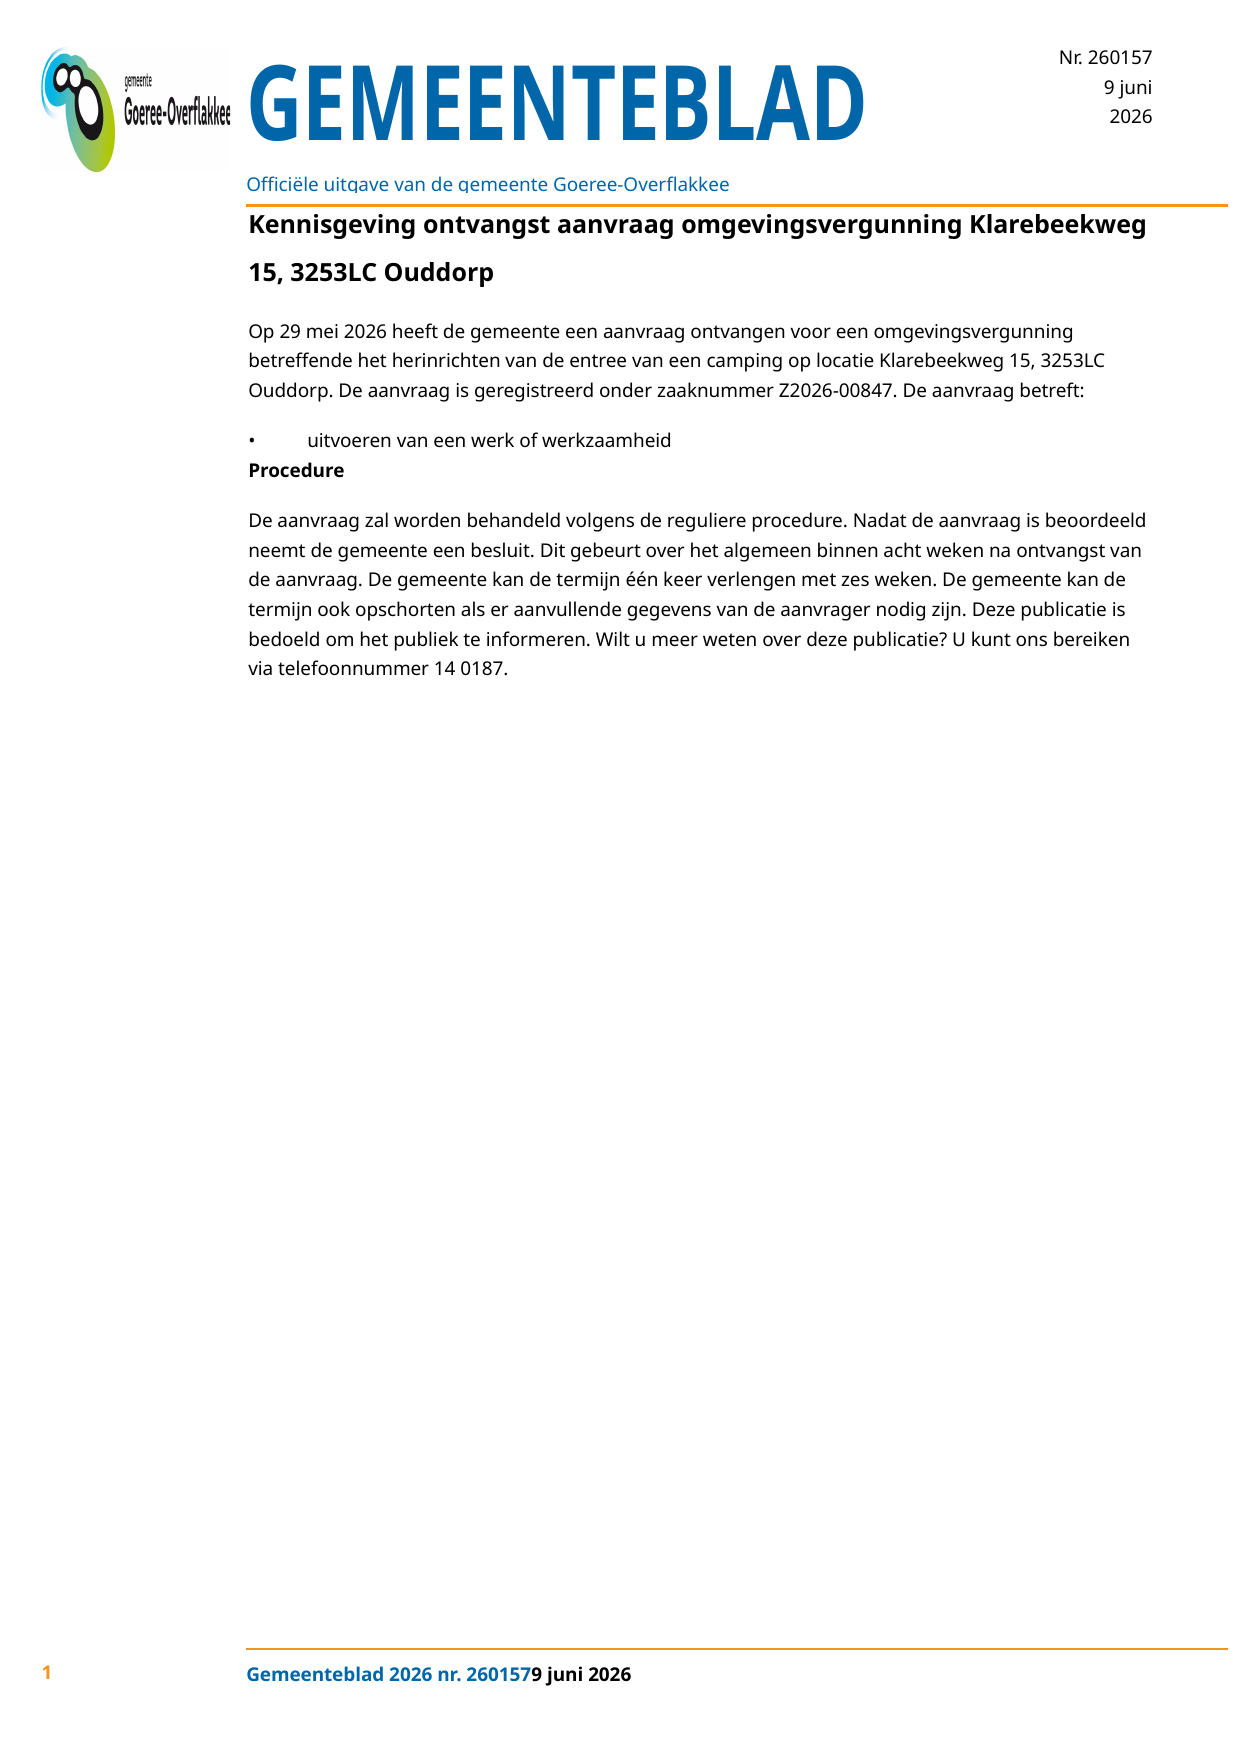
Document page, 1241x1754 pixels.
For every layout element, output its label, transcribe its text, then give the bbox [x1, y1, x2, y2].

text Kennisgeving ontvangst aanvraag omgevingsvergunning Klarebeekweg 15, 3253LC Ouddorp [248, 207, 1152, 288]
picture [41, 47, 231, 172]
text Op 29 mei 2026 heeft de gemeente een aanvraag ontvangen voor een omgevingsvergunning betreffende het herinrichten van de entree van een camping op locatie Klarebeekweg 15, 3253LC Ouddorp. De aanvraag is geregistreerd onder zaaknummer Z2026-00847. De aanvraag betreft: [248, 318, 1152, 403]
text De aanvraag zal worden behandeld volgens de reguliere procedure. Nadat de aanvraag is beoordeeld neemt de gemeente een besluit. Dit gebeurt over het algemeen binnen acht weken na ontvangst van de aanvraag. De gemeente kan de termijn één keer verlengen met zes weken. De gemeente kan de termijn ook opschorten als er aanvullende gegevens van de aanvrager nodig zijn. Deze publicatie is bedoeld om het publiek te informeren. Wilt u meer weten over deze publicatie? U kunt ons bereiken via telefoonnummer 14 0187. [248, 507, 1152, 681]
text Procedure [248, 457, 1152, 483]
list uitvoeren van een werk of werkzaamheid [248, 427, 1152, 453]
